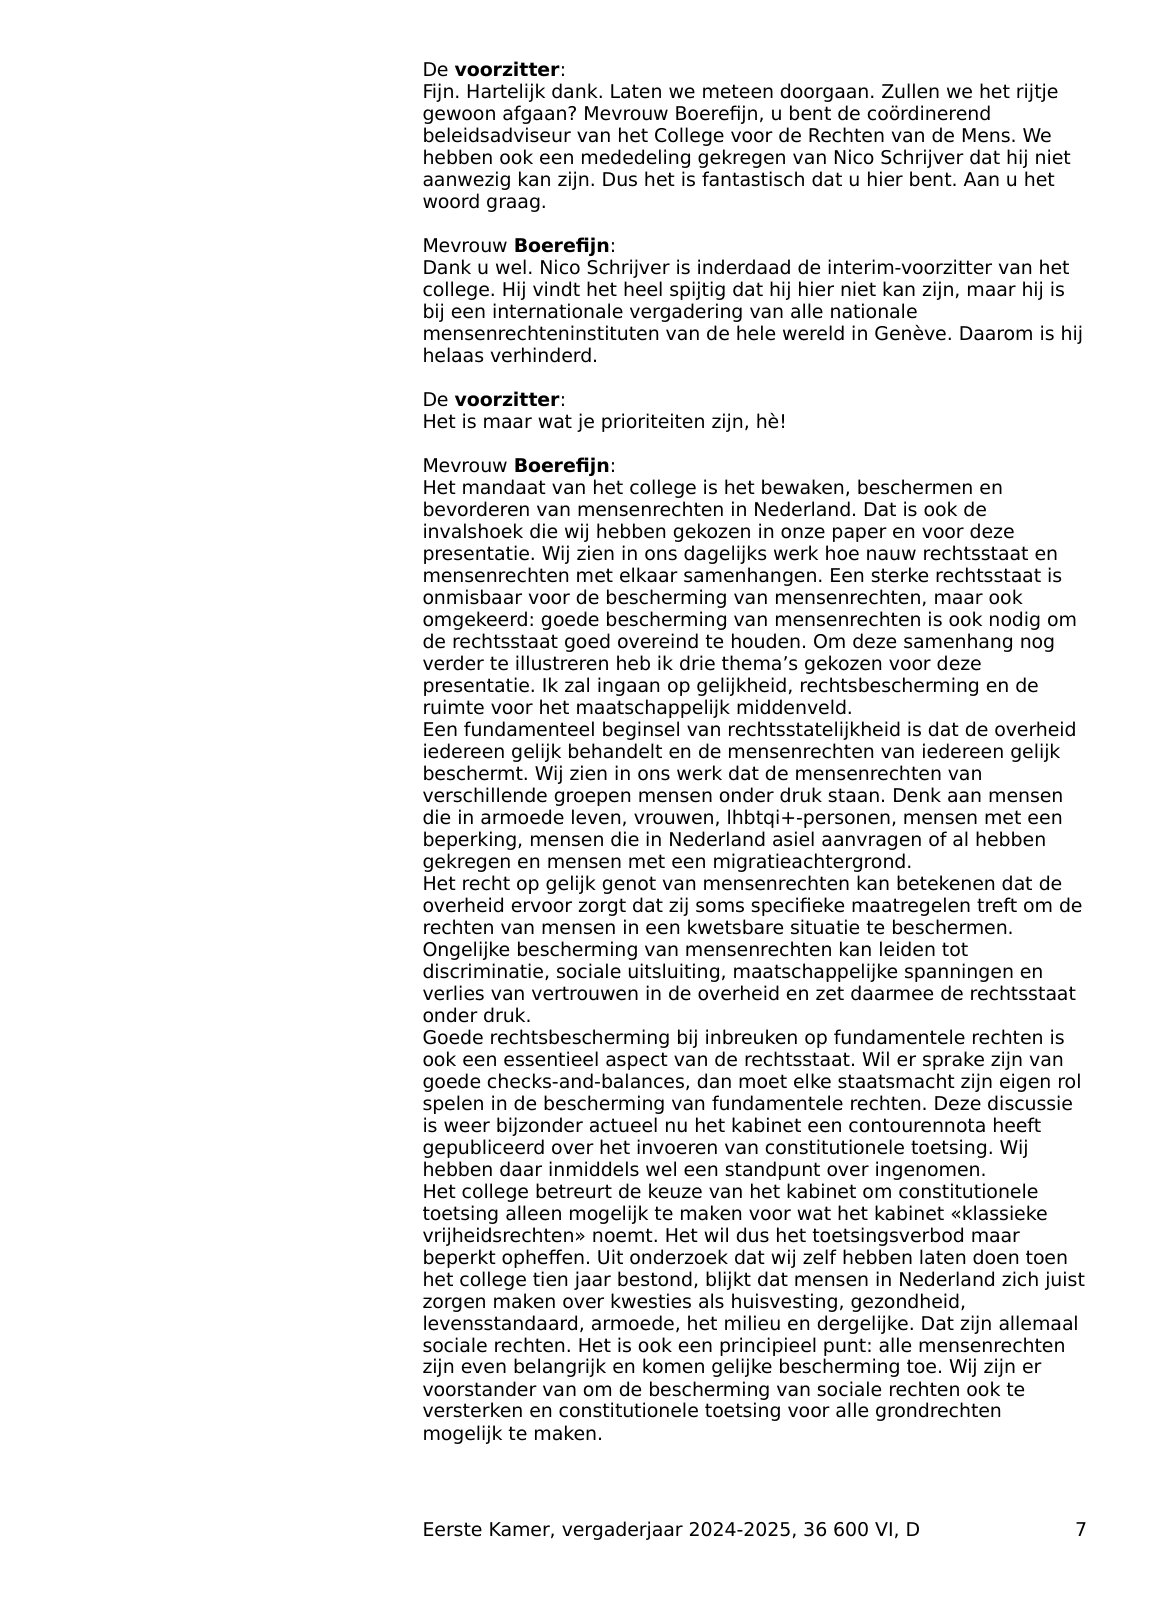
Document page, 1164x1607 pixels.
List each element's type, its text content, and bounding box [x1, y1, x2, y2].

text Fijn. Hartelijk dank. Laten we meteen doorgaan. Zullen we het rijtje gewoon afgaan? Mevrouw Boerefijn, u bent de coördinerend beleidsadviseur van het College voor de Rechten van de Mens. We hebben ook een mededeling gekregen van Nico Schrijver dat hij niet aanwezig kan zijn. Dus het is fantastisch dat u hier bent. Aan u het woord graag. [422, 81, 1087, 213]
text Het recht op gelijk genot van mensenrechten kan betekenen dat de overheid ervoor zorgt dat zij soms specifieke maatregelen treft om de rechten van mensen in een kwetsbare situatie te beschermen. Ongelijke bescherming van mensenrechten kan leiden tot discriminatie, sociale uitsluiting, maatschappelijke spanningen en verlies van vertrouwen in de overheid en zet daarmee de rechtsstaat onder druk. [422, 873, 1087, 1027]
text De voorzitter: [422, 59, 1087, 81]
text Een fundamenteel beginsel van rechtsstatelijkheid is dat de overheid iedereen gelijk behandelt en de mensenrechten van iedereen gelijk beschermt. Wij zien in ons werk dat de mensenrechten van verschillende groepen mensen onder druk staan. Denk aan mensen die in armoede leven, vrouwen, lhbtqi+-personen, mensen met een beperking, mensen die in Nederland asiel aanvragen of al hebben gekregen en mensen met een migratieachtergrond. [422, 719, 1087, 873]
text Goede rechtsbescherming bij inbreuken op fundamentele rechten is ook een essentieel aspect van de rechtsstaat. Wil er sprake zijn van goede checks-and-balances, dan moet elke staatsmacht zijn eigen rol spelen in de bescherming van fundamentele rechten. Deze discussie is weer bijzonder actueel nu het kabinet een contourennota heeft gepubliceerd over het invoeren van constitutionele toetsing. Wij hebben daar inmiddels wel een standpunt over ingenomen. [422, 1027, 1087, 1181]
text Het college betreurt de keuze van het kabinet om constitutionele toetsing alleen mogelijk te maken voor wat het kabinet «klassieke vrijheidsrechten» noemt. Het wil dus het toetsingsverbod maar beperkt opheffen. Uit onderzoek dat wij zelf hebben laten doen toen het college tien jaar bestond, blijkt dat mensen in Nederland zich juist zorgen maken over kwesties als huisvesting, gezondheid, levensstandaard, armoede, het milieu en dergelijke. Dat zijn allemaal sociale rechten. Het is ook een principieel punt: alle mensenrechten zijn even belangrijk en komen gelijke bescherming toe. Wij zijn er voorstander van om de bescherming van sociale rechten ook te versterken en constitutionele toetsing voor alle grondrechten mogelijk te maken. [422, 1181, 1087, 1444]
text Mevrouw Boerefijn: [422, 455, 1087, 477]
text Mevrouw Boerefijn: [422, 235, 1087, 257]
text De voorzitter: [422, 389, 1087, 411]
text Dank u wel. Nico Schrijver is inderdaad de interim-voorzitter van het college. Hij vindt het heel spijtig dat hij hier niet kan zijn, maar hij is bij een internationale vergadering van alle nationale mensenrechteninstituten van de hele wereld in Genève. Daarom is hij helaas verhinderd. [422, 257, 1087, 367]
text Het is maar wat je prioriteiten zijn, hè! [422, 411, 1087, 433]
text Het mandaat van het college is het bewaken, beschermen en bevorderen van mensenrechten in Nederland. Dat is ook de invalshoek die wij hebben gekozen in onze paper en voor deze presentatie. Wij zien in ons dagelijks werk hoe nauw rechtsstaat en mensenrechten met elkaar samenhangen. Een sterke rechtsstaat is onmisbaar voor de bescherming van mensenrechten, maar ook omgekeerd: goede bescherming van mensenrechten is ook nodig om de rechtsstaat goed overeind te houden. Om deze samenhang nog verder te illustreren heb ik drie thema’s gekozen voor deze presentatie. Ik zal ingaan op gelijkheid, rechtsbescherming en de ruimte voor het maatschappelijk middenveld. [422, 477, 1087, 719]
